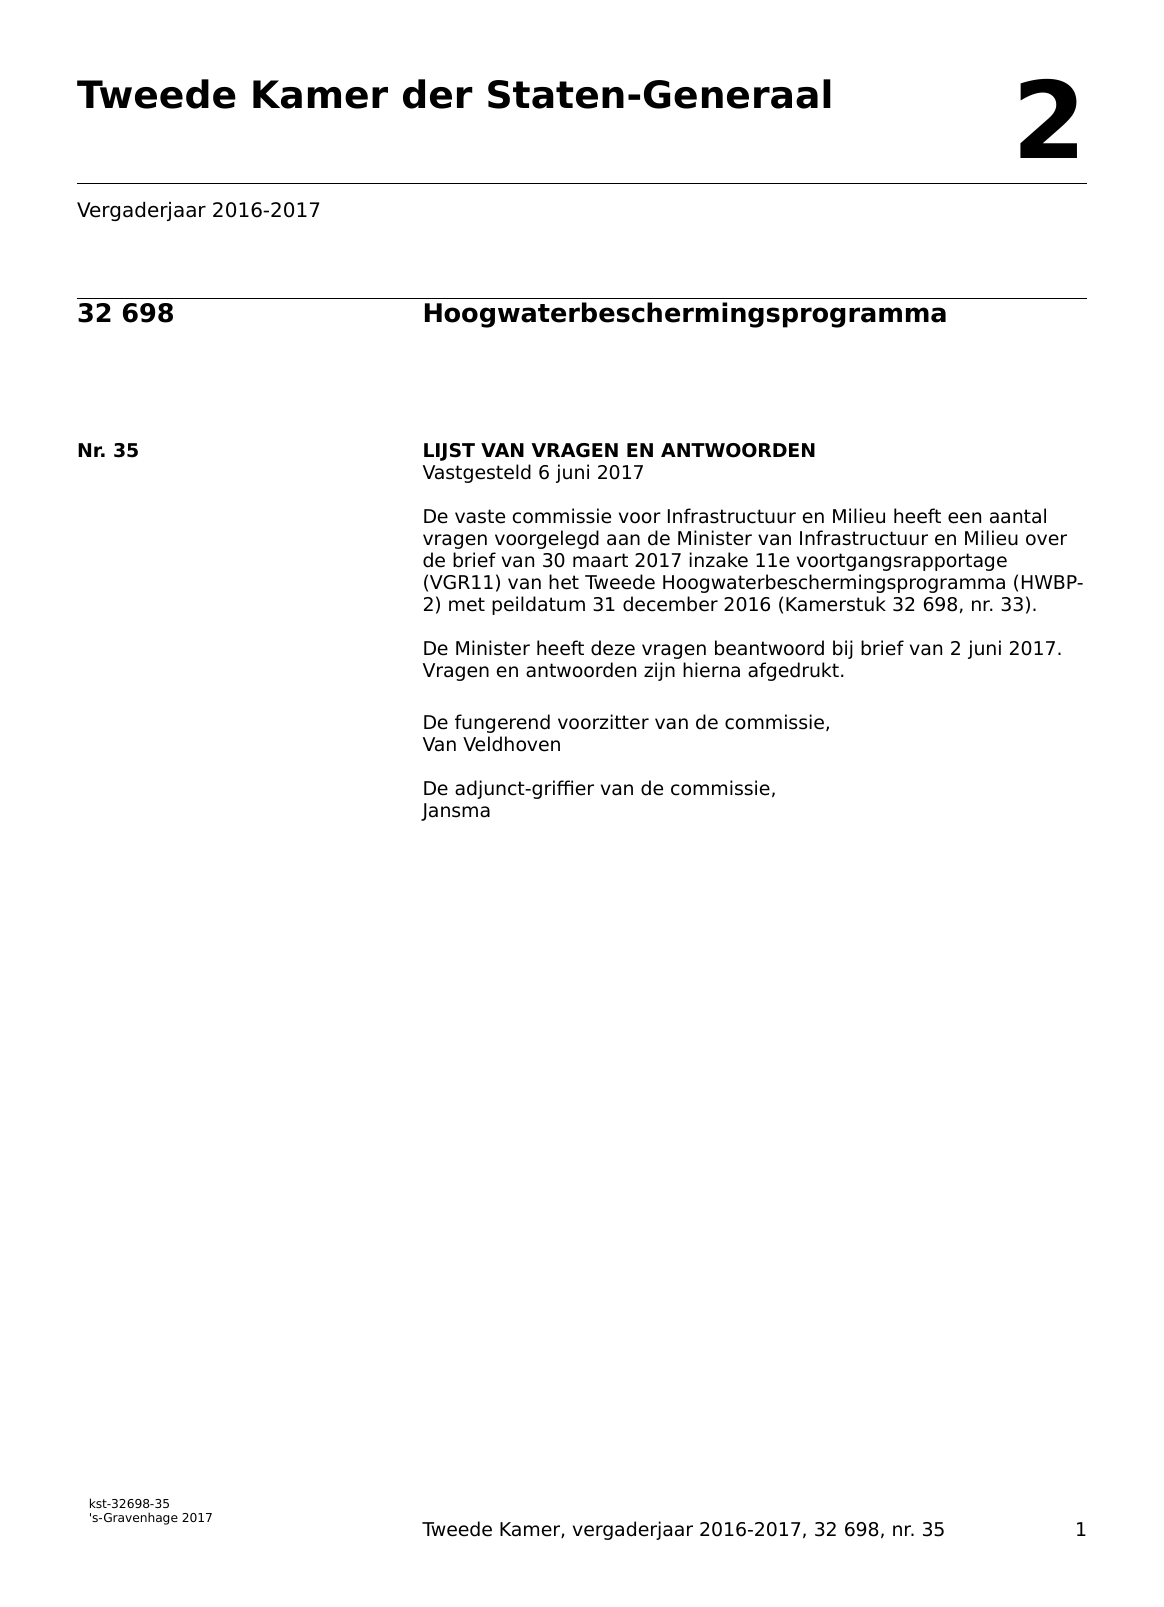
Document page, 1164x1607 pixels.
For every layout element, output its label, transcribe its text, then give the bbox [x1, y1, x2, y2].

text De fungerend voorzitter van de commissie, Van Veldhoven [422, 712, 1087, 756]
subtitle Nr. 35 LIJST VAN VRAGEN EN ANTWOORDEN [77, 440, 1087, 462]
text Vastgesteld 6 juni 2017 [422, 462, 1087, 484]
text kst-32698-35 [88, 1497, 323, 1511]
subtitle 32 698 Hoogwaterbeschermingsprogramma [77, 299, 1087, 329]
text De adjunct-griffier van de commissie, Jansma [422, 778, 1087, 822]
table_header 2 [886, 59, 1087, 183]
text 's-Gravenhage 2017 [88, 1511, 323, 1525]
table_header Tweede Kamer der Staten-Generaal [77, 59, 886, 183]
text De Minister heeft deze vragen beantwoord bij brief van 2 juni 2017. Vragen en antwoorden zijn hierna afgedrukt. [422, 638, 1087, 682]
text De vaste commissie voor Infrastructuur en Milieu heeft een aantal vragen voorgelegd aan de Minister van Infrastructuur en Milieu over de brief van 30 maart 2017 inzake 11e voortgangsrapportage (VGR11) van het Tweede Hoogwaterbeschermingsprogramma (HWBP-2) met peildatum 31 december 2016 (Kamerstuk 32 698, nr. 33). [422, 506, 1087, 616]
table_cell Vergaderjaar 2016-2017 [77, 184, 1087, 298]
